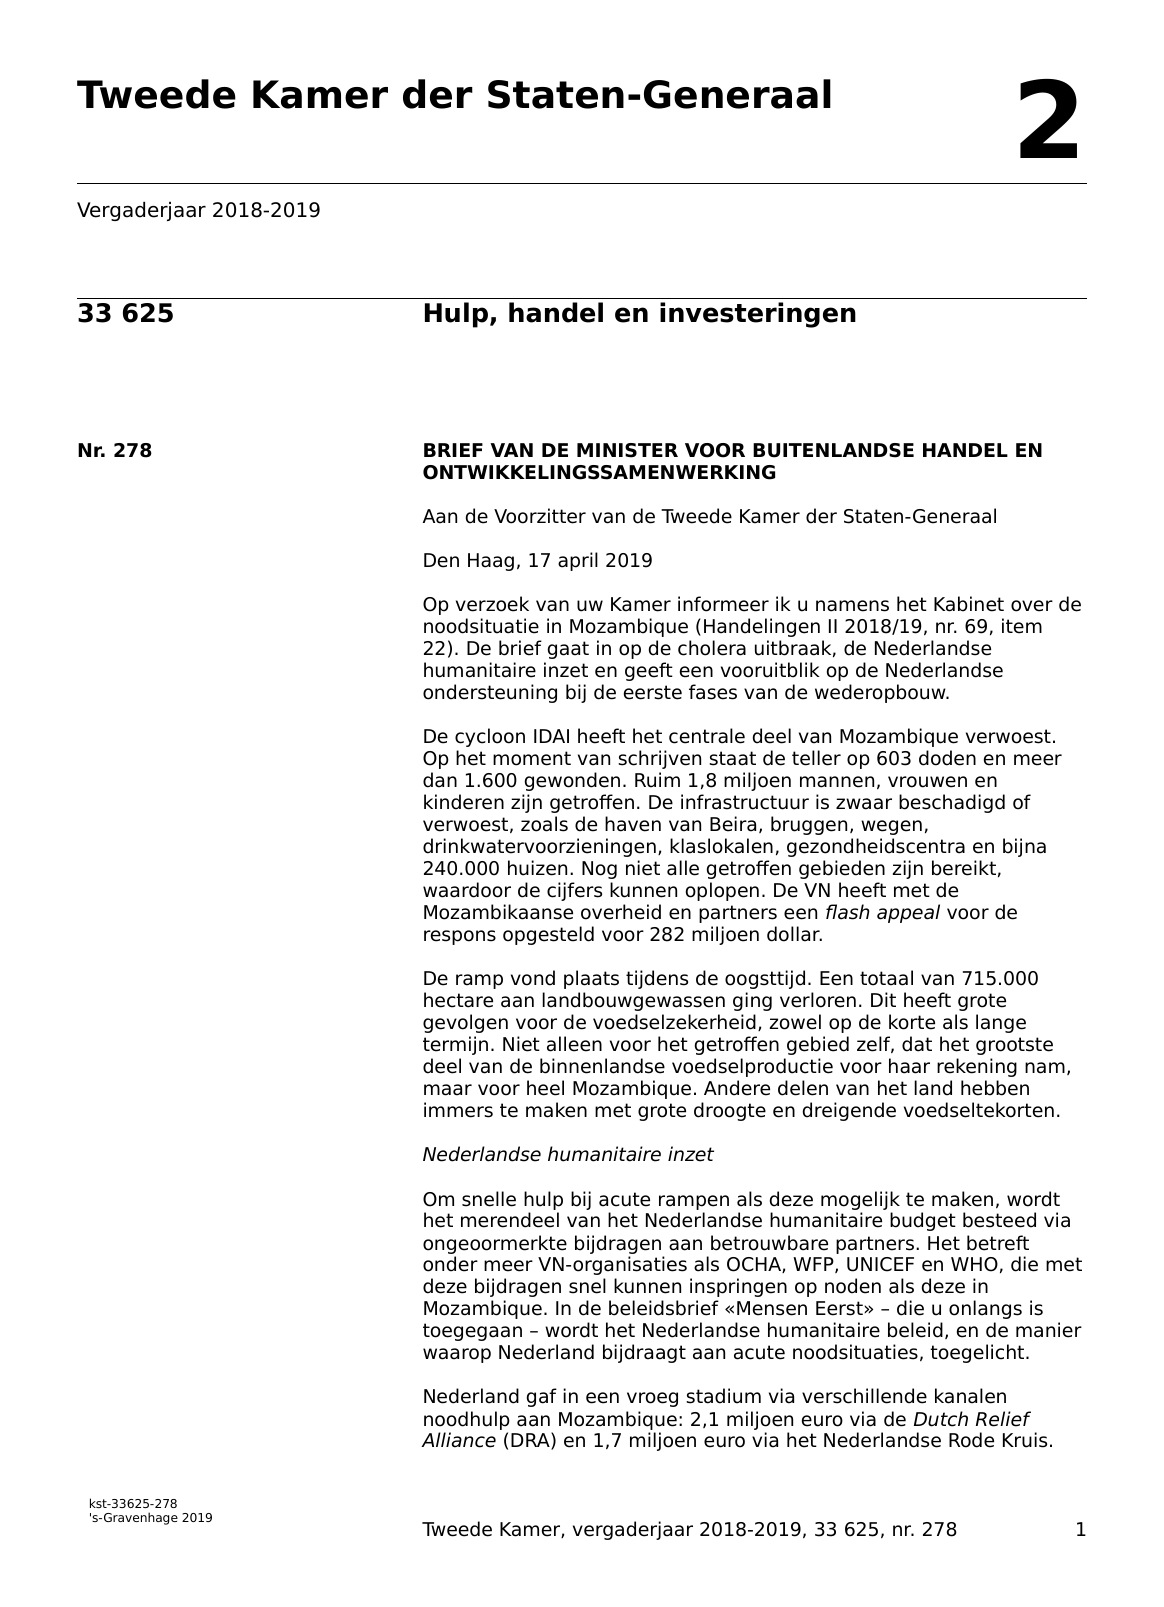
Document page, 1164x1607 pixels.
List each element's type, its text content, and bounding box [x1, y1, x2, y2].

text Aan de Voorzitter van de Tweede Kamer der Staten-Generaal [422, 506, 1087, 528]
text 's-Gravenhage 2019 [88, 1511, 323, 1525]
text Nederland gaf in een vroeg stadium via verschillende kanalen noodhulp aan Mozambique: 2,1 miljoen euro via de Dutch Relief Alliance (DRA) en 1,7 miljoen euro via het Nederlandse Rode Kruis. [422, 1386, 1087, 1452]
subtitle 33 625 Hulp, handel en investeringen [77, 299, 1087, 329]
text kst-33625-278 [88, 1497, 323, 1511]
table_cell Vergaderjaar 2018-2019 [77, 184, 1087, 298]
subtitle Nr. 278 BRIEF VAN DE MINISTER VOOR BUITENLANDSE HANDEL EN ONTWIKKELINGSSAMENWERKING [77, 440, 1087, 484]
text Op verzoek van uw Kamer informeer ik u namens het Kabinet over de noodsituatie in Mozambique (Handelingen II 2018/19, nr. 69, item 22). De brief gaat in op de cholera uitbraak, de Nederlandse humanitaire inzet en geeft een vooruitblik op de Nederlandse ondersteuning bij de eerste fases van de wederopbouw. [422, 594, 1087, 704]
text De cycloon IDAI heeft het centrale deel van Mozambique verwoest. Op het moment van schrijven staat de teller op 603 doden en meer dan 1.600 gewonden. Ruim 1,8 miljoen mannen, vrouwen en kinderen zijn getroffen. De infrastructuur is zwaar beschadigd of verwoest, zoals de haven van Beira, bruggen, wegen, drinkwatervoorzieningen, klaslokalen, gezondheidscentra en bijna 240.000 huizen. Nog niet alle getroffen gebieden zijn bereikt, waardoor de cijfers kunnen oplopen. De VN heeft met de Mozambikaanse overheid en partners een flash appeal voor de respons opgesteld voor 282 miljoen dollar. [422, 726, 1087, 946]
table_header Tweede Kamer der Staten-Generaal [77, 59, 886, 183]
text Den Haag, 17 april 2019 [422, 550, 1087, 572]
text De ramp vond plaats tijdens de oogsttijd. Een totaal van 715.000 hectare aan landbouwgewassen ging verloren. Dit heeft grote gevolgen voor de voedselzekerheid, zowel op de korte als lange termijn. Niet alleen voor het getroffen gebied zelf, dat het grootste deel van de binnenlandse voedselproductie voor haar rekening nam, maar voor heel Mozambique. Andere delen van het land hebben immers te maken met grote droogte en dreigende voedseltekorten. [422, 968, 1087, 1122]
table_header 2 [886, 59, 1087, 183]
subtitle Nederlandse humanitaire inzet [422, 1144, 1087, 1166]
text Om snelle hulp bij acute rampen als deze mogelijk te maken, wordt het merendeel van het Nederlandse humanitaire budget besteed via ongeoormerkte bijdragen aan betrouwbare partners. Het betreft onder meer VN-organisaties als OCHA, WFP, UNICEF en WHO, die met deze bijdragen snel kunnen inspringen op noden als deze in Mozambique. In de beleidsbrief «Mensen Eerst» – die u onlangs is toegegaan – wordt het Nederlandse humanitaire beleid, en de manier waarop Nederland bijdraagt aan acute noodsituaties, toegelicht. [422, 1188, 1087, 1364]
